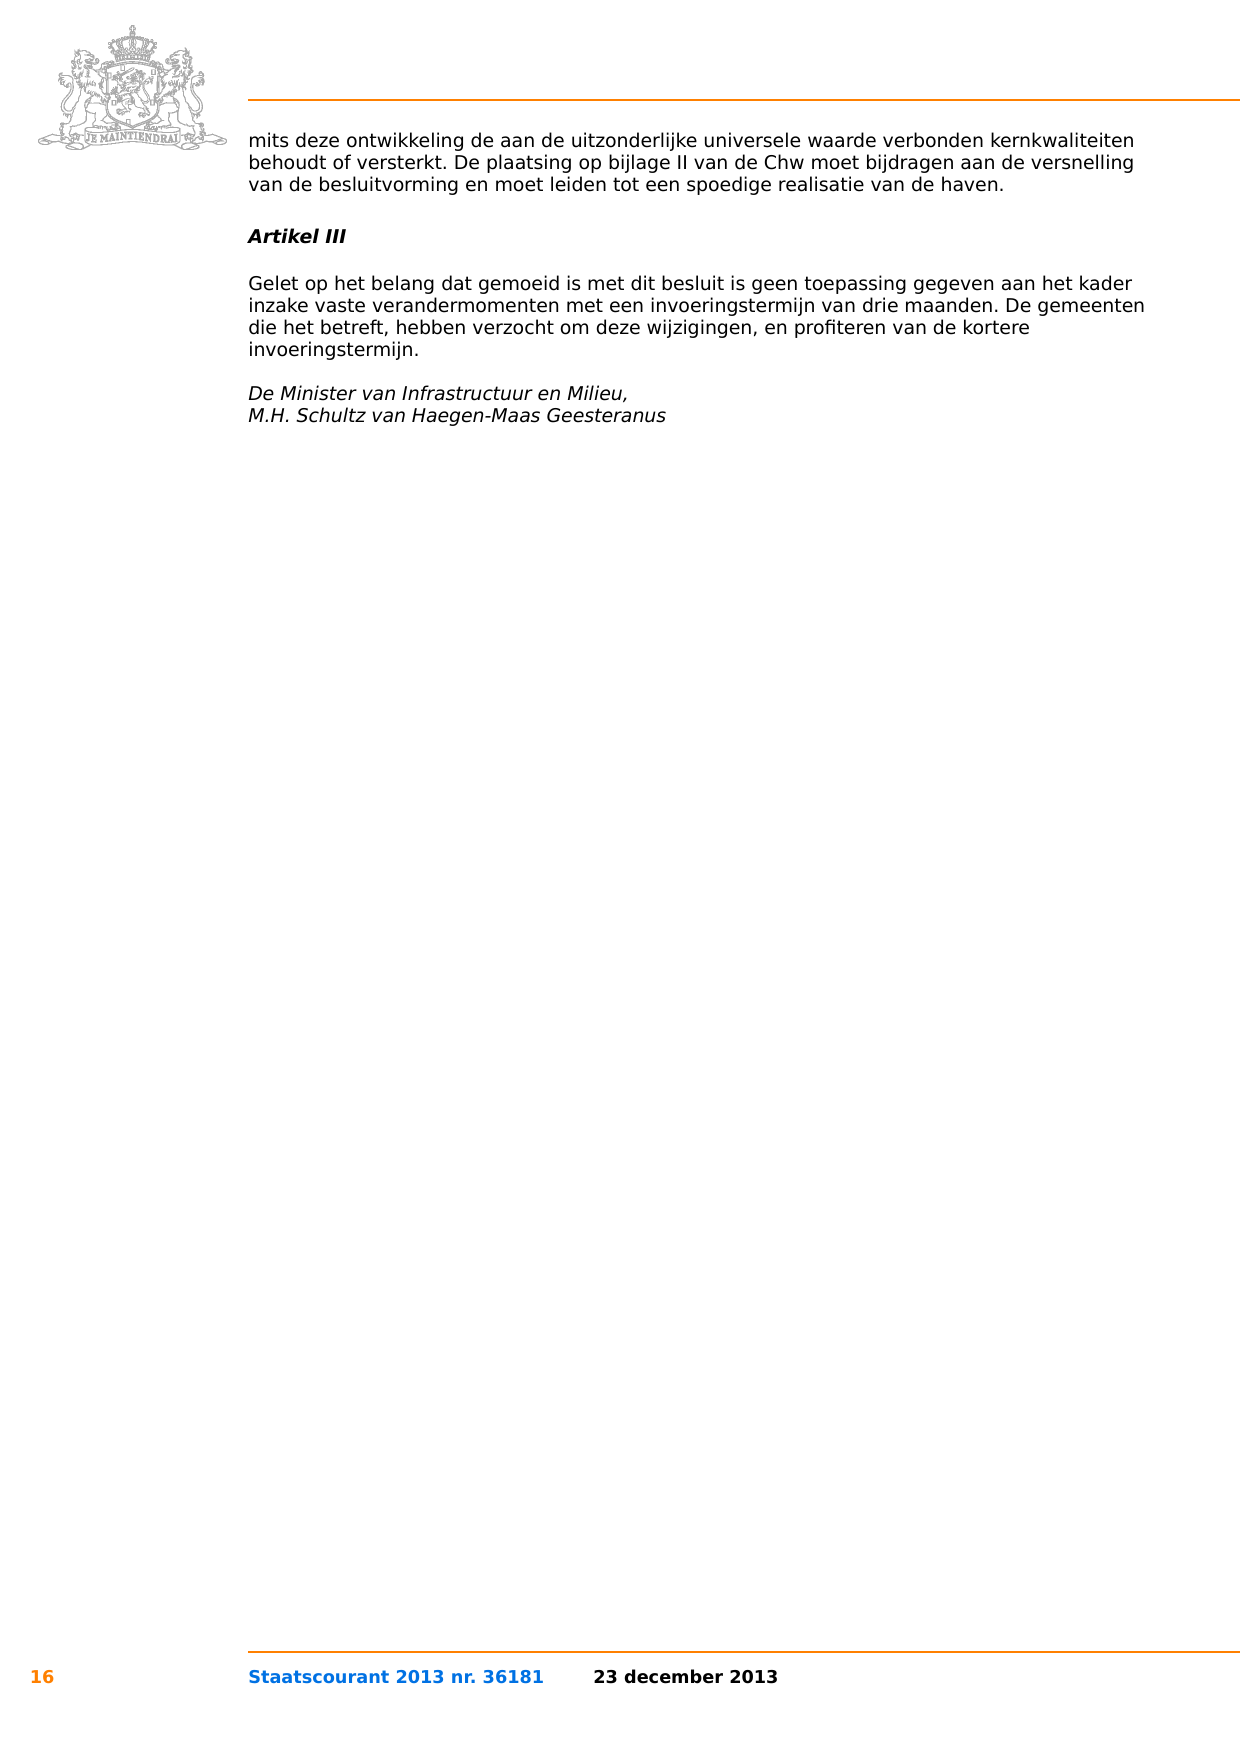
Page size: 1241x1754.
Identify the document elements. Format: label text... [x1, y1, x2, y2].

text De Minister van Infrastructuur en Milieu, M.H. Schultz van Haegen-Maas Geesteranus [248, 383, 1163, 427]
text Gelet op het belang dat gemoeid is met dit besluit is geen toepassing gegeven aan het kader inzake vaste verandermomenten met een invoeringstermijn van drie maanden. De gemeenten die het betreft, hebben verzocht om deze wijzigingen, en profiteren van de kortere invoeringstermijn. [248, 273, 1163, 361]
picture [38, 25, 227, 150]
text mits deze ontwikkeling de aan de uitzonderlijke universele waarde verbonden kernkwaliteiten behoudt of versterkt. De plaatsing op bijlage II van de Chw moet bijdragen aan de versnelling van de besluitvorming en moet leiden tot een spoedige realisatie van de haven. [248, 130, 1163, 196]
subtitle Artikel III [248, 226, 1163, 248]
